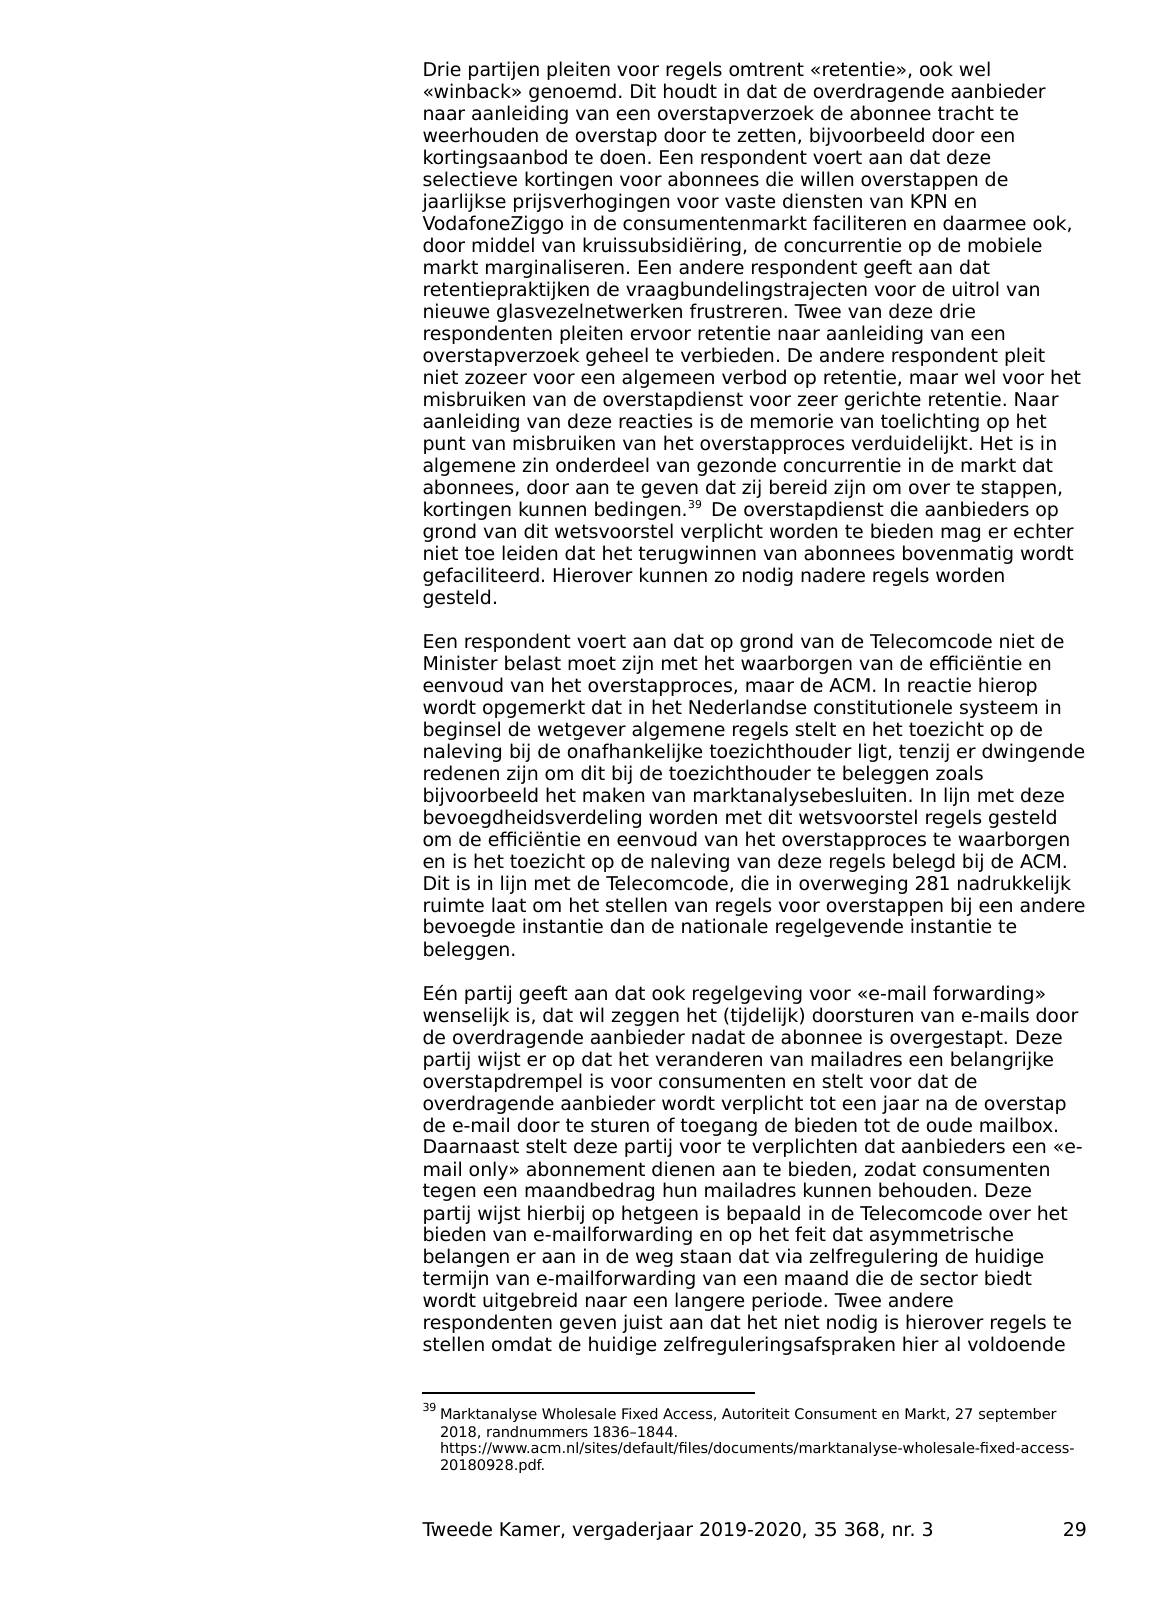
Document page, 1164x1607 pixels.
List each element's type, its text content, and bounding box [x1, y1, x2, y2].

text Een respondent voert aan dat op grond van de Telecomcode niet de Minister belast moet zijn met het waarborgen van de efficiëntie en eenvoud van het overstapproces, maar de ACM. In reactie hierop wordt opgemerkt dat in het Nederlandse constitutionele systeem in beginsel de wetgever algemene regels stelt en het toezicht op de naleving bij de onafhankelijke toezichthouder ligt, tenzij er dwingende redenen zijn om dit bij de toezichthouder te beleggen zoals bijvoorbeeld het maken van marktanalysebesluiten. In lijn met deze bevoegdheidsverdeling worden met dit wetsvoorstel regels gesteld om de efficiëntie en eenvoud van het overstapproces te waarborgen en is het toezicht op de naleving van deze regels belegd bij de ACM. Dit is in lijn met de Telecomcode, die in overweging 281 nadrukkelijk ruimte laat om het stellen van regels voor overstappen bij een andere bevoegde instantie dan de nationale regelgevende instantie te beleggen. [422, 631, 1087, 960]
text Marktanalyse Wholesale Fixed Access, Autoriteit Consument en Markt, 27 september 2018, randnummers 1836–1844. https://www.acm.nl/sites/default/files/documents/marktanalyse-wholesale-fixed-access-20180928.pdf. [422, 1402, 1087, 1474]
text Eén partij geeft aan dat ook regelgeving voor «e-mail forwarding» wenselijk is, dat wil zeggen het (tijdelijk) doorsturen van e-mails door de overdragende aanbieder nadat de abonnee is overgestapt. Deze partij wijst er op dat het veranderen van mailadres een belangrijke overstapdrempel is voor consumenten en stelt voor dat de overdragende aanbieder wordt verplicht tot een jaar na de overstap de e-mail door te sturen of toegang de bieden tot de oude mailbox. Daarnaast stelt deze partij voor te verplichten dat aanbieders een «e-mail only» abonnement dienen aan te bieden, zodat consumenten tegen een maandbedrag hun mailadres kunnen behouden. Deze partij wijst hierbij op hetgeen is bepaald in de Telecomcode over het bieden van e-mailforwarding en op het feit dat asymmetrische belangen er aan in de weg staan dat via zelfregulering de huidige termijn van e-mailforwarding van een maand die de sector biedt wordt uitgebreid naar een langere periode. Twee andere respondenten geven juist aan dat het niet nodig is hierover regels te stellen omdat de huidige zelfreguleringsafspraken hier al voldoende [422, 983, 1087, 1356]
text Drie partijen pleiten voor regels omtrent «retentie», ook wel «winback» genoemd. Dit houdt in dat de overdragende aanbieder naar aanleiding van een overstapverzoek de abonnee tracht te weerhouden de overstap door te zetten, bijvoorbeeld door een kortingsaanbod te doen. Een respondent voert aan dat deze selectieve kortingen voor abonnees die willen overstappen de jaarlijkse prijsverhogingen voor vaste diensten van KPN en VodafoneZiggo in de consumentenmarkt faciliteren en daarmee ook, door middel van kruissubsidiëring, de concurrentie op de mobiele markt marginaliseren. Een andere respondent geeft aan dat retentiepraktijken de vraagbundelingstrajecten voor de uitrol van nieuwe glasvezelnetwerken frustreren. Twee van deze drie respondenten pleiten ervoor retentie naar aanleiding van een overstapverzoek geheel te verbieden. De andere respondent pleit niet zozeer voor een algemeen verbod op retentie, maar wel voor het misbruiken van de overstapdienst voor zeer gerichte retentie. Naar aanleiding van deze reacties is de memorie van toelichting op het punt van misbruiken van het overstapproces verduidelijkt. Het is in algemene zin onderdeel van gezonde concurrentie in de markt dat abonnees, door aan te geven dat zij bereid zijn om over te stappen, kortingen kunnen bedingen. De overstapdienst die aanbieders op grond van dit wetsvoorstel verplicht worden te bieden mag er echter niet toe leiden dat het terugwinnen van abonnees bovenmatig wordt gefaciliteerd. Hierover kunnen zo nodig nadere regels worden gesteld. [422, 59, 1087, 608]
